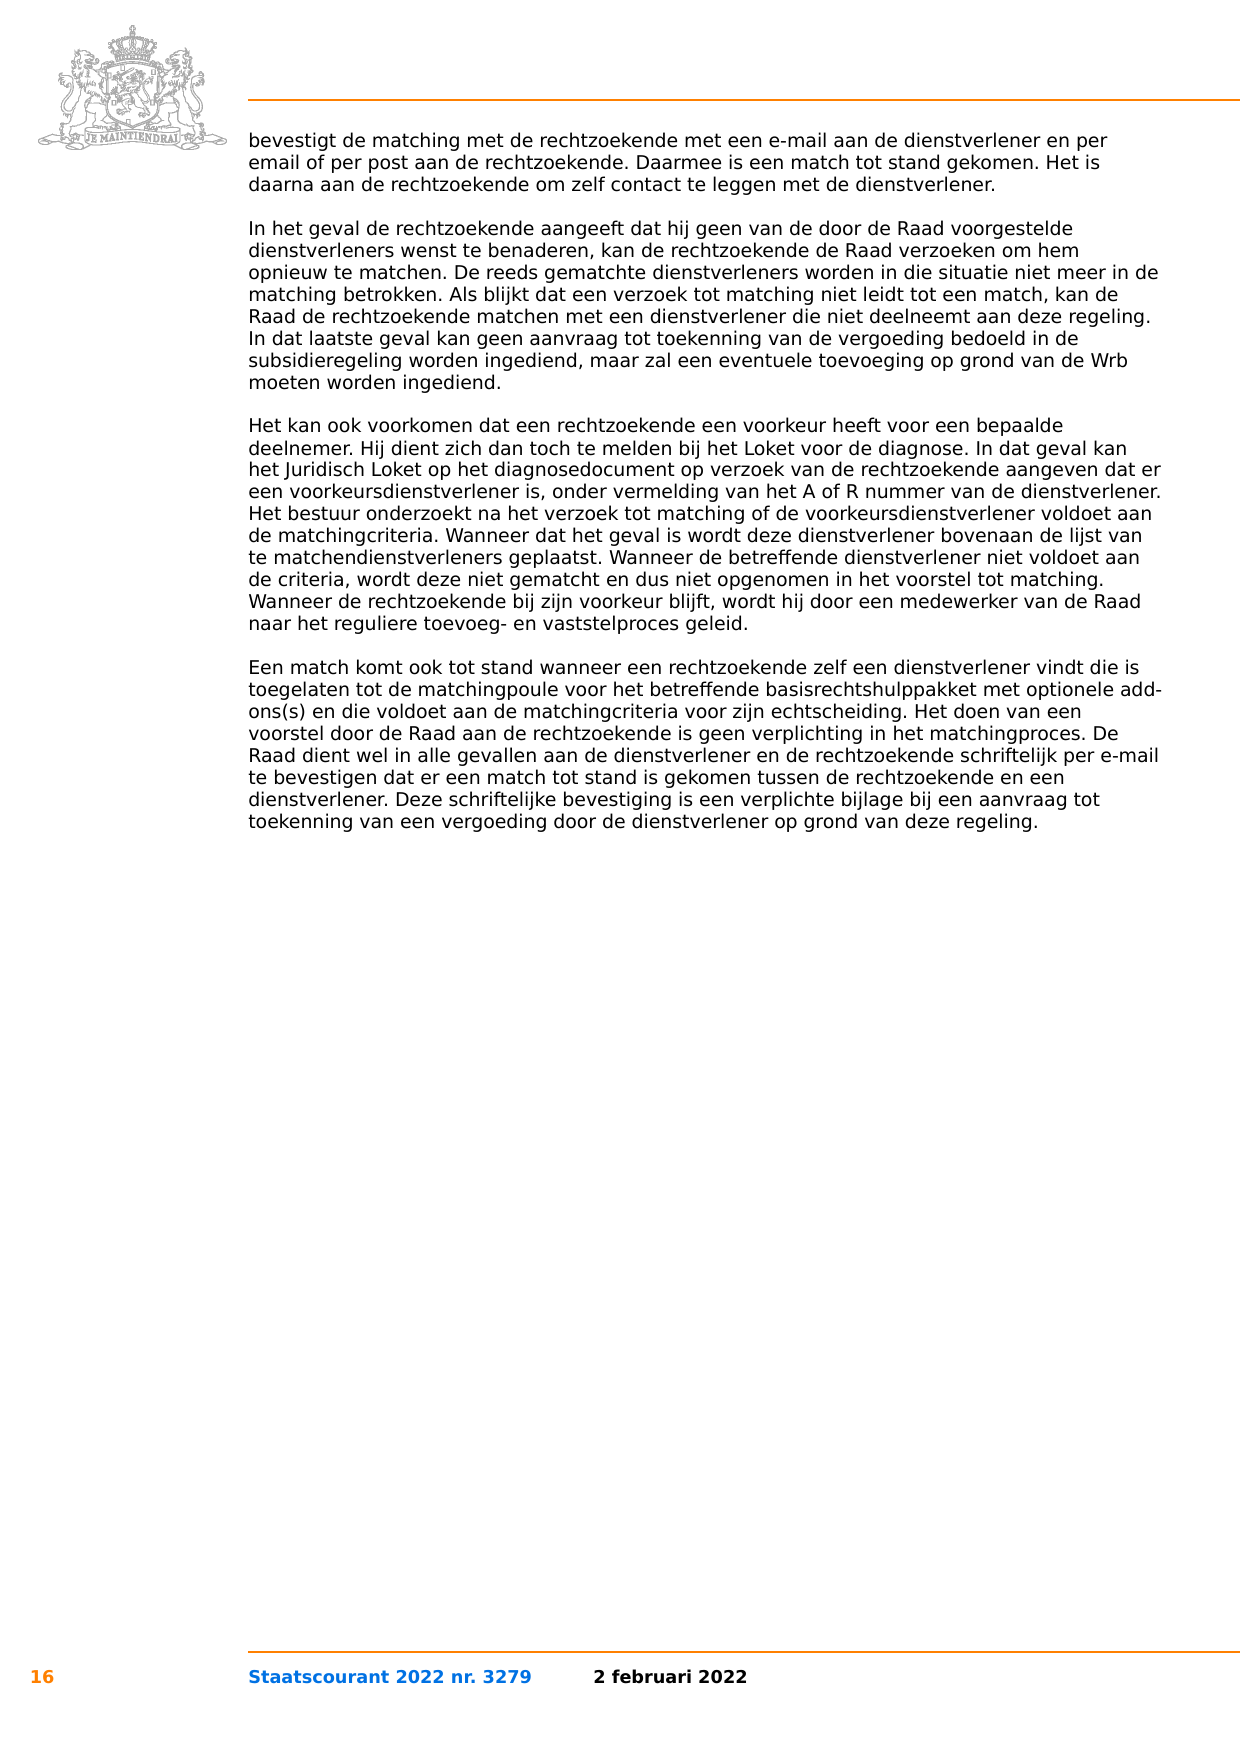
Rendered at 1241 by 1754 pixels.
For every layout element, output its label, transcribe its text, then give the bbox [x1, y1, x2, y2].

picture [38, 25, 227, 150]
text In het geval de rechtzoekende aangeeft dat hij geen van de door de Raad voorgestelde dienstverleners wenst te benaderen, kan de rechtzoekende de Raad verzoeken om hem opnieuw te matchen. De reeds gematchte dienstverleners worden in die situatie niet meer in de matching betrokken. Als blijkt dat een verzoek tot matching niet leidt tot een match, kan de Raad de rechtzoekende matchen met een dienstverlener die niet deelneemt aan deze regeling. In dat laatste geval kan geen aanvraag tot toekenning van de vergoeding bedoeld in de subsidieregeling worden ingediend, maar zal een eventuele toevoeging op grond van de Wrb moeten worden ingediend. [248, 218, 1163, 393]
text Een match komt ook tot stand wanneer een rechtzoekende zelf een dienstverlener vindt die is toegelaten tot de matchingpoule voor het betreffende basisrechtshulppakket met optionele add-ons(s) en die voldoet aan de matchingcriteria voor zijn echtscheiding. Het doen van een voorstel door de Raad aan de rechtzoekende is geen verplichting in het matchingproces. De Raad dient wel in alle gevallen aan de dienstverlener en de rechtzoekende schriftelijk per e-mail te bevestigen dat er een match tot stand is gekomen tussen de rechtzoekende en een dienstverlener. Deze schriftelijke bevestiging is een verplichte bijlage bij een aanvraag tot toekenning van een vergoeding door de dienstverlener op grond van deze regeling. [248, 657, 1163, 833]
text bevestigt de matching met de rechtzoekende met een e-mail aan de dienstverlener en per email of per post aan de rechtzoekende. Daarmee is een match tot stand gekomen. Het is daarna aan de rechtzoekende om zelf contact te leggen met de dienstverlener. [248, 130, 1163, 196]
text Het kan ook voorkomen dat een rechtzoekende een voorkeur heeft voor een bepaalde deelnemer. Hij dient zich dan toch te melden bij het Loket voor de diagnose. In dat geval kan het Juridisch Loket op het diagnosedocument op verzoek van de rechtzoekende aangeven dat er een voorkeursdienstverlener is, onder vermelding van het A of R nummer van de dienstverlener. Het bestuur onderzoekt na het verzoek tot matching of de voorkeursdienstverlener voldoet aan de matchingcriteria. Wanneer dat het geval is wordt deze dienstverlener bovenaan de lijst van te matchendienstverleners geplaatst. Wanneer de betreffende dienstverlener niet voldoet aan de criteria, wordt deze niet gematcht en dus niet opgenomen in het voorstel tot matching. Wanneer de rechtzoekende bij zijn voorkeur blijft, wordt hij door een medewerker van de Raad naar het reguliere toevoeg- en vaststelproces geleid. [248, 415, 1163, 635]
